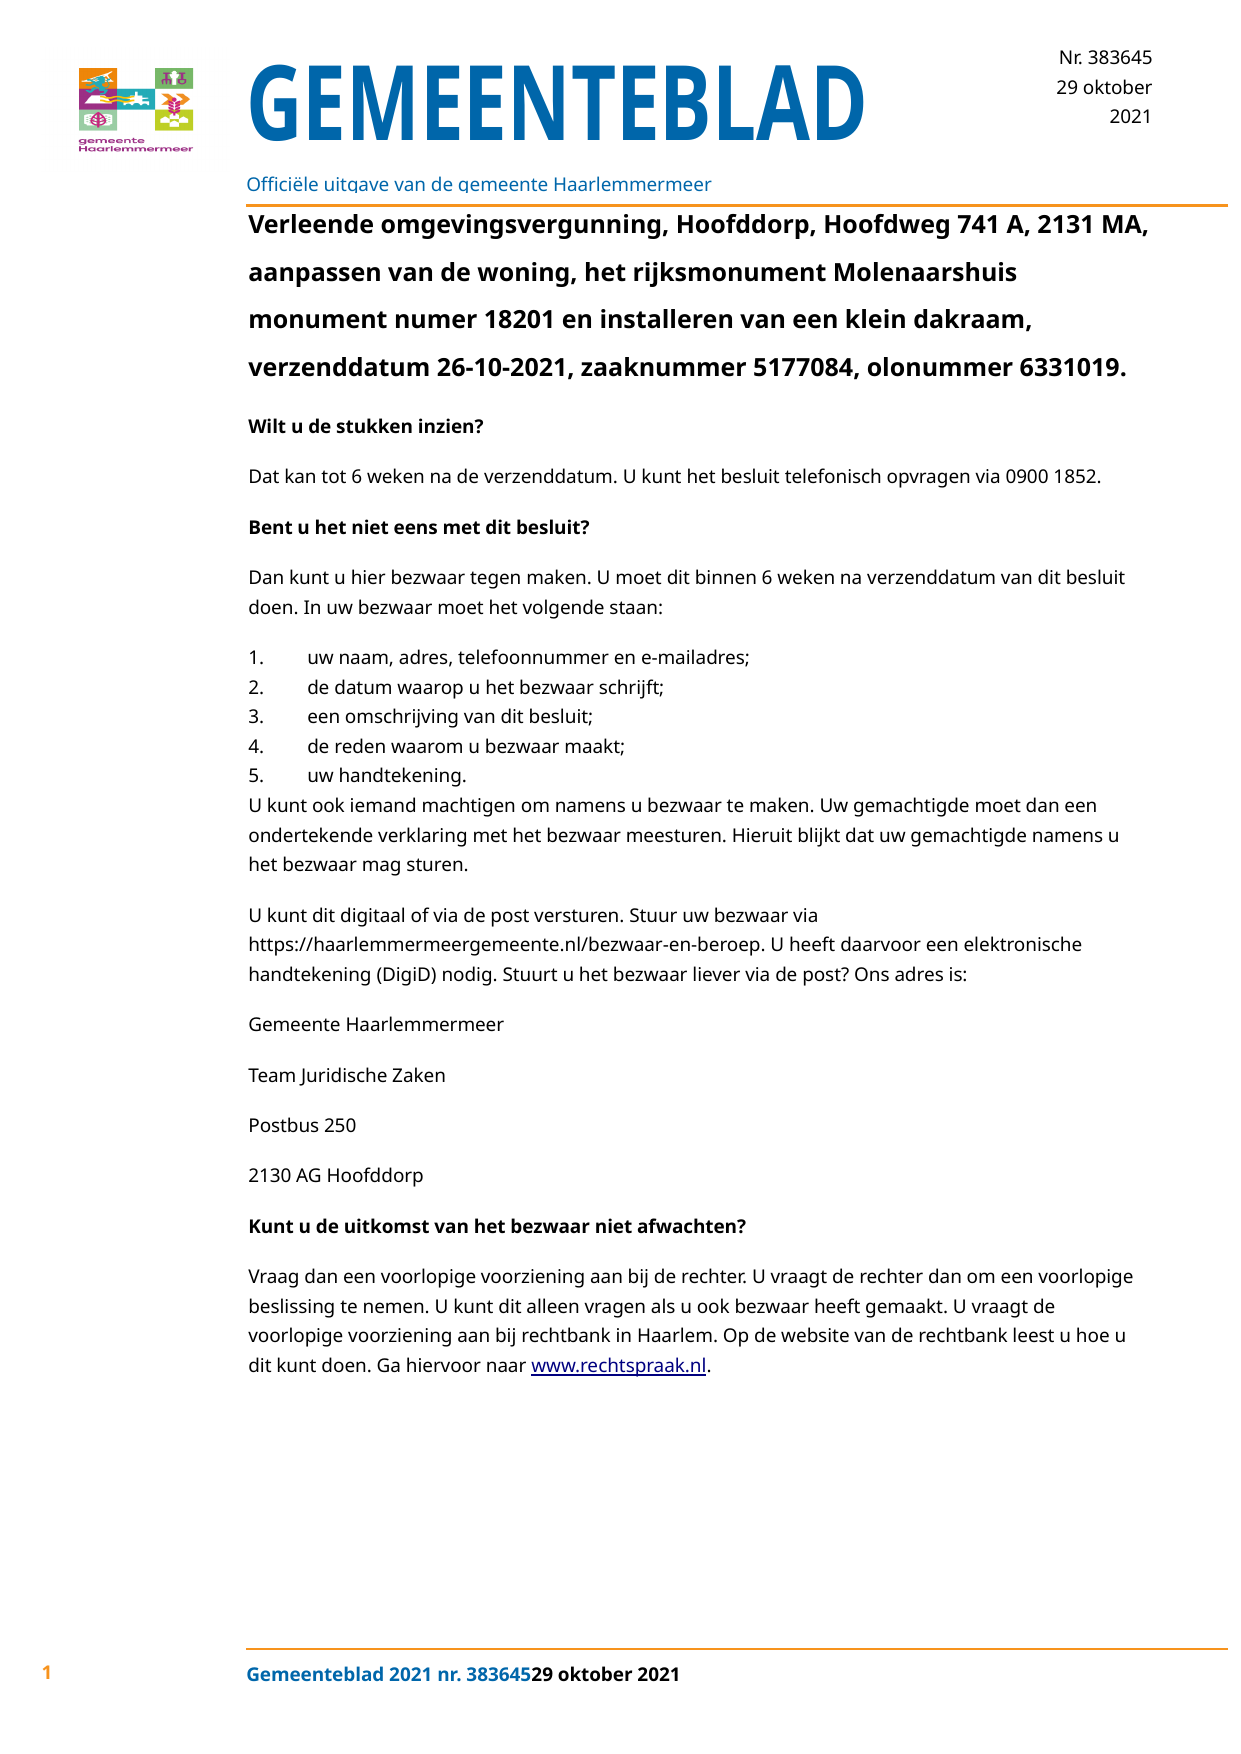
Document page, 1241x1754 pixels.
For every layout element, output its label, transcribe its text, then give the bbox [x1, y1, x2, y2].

text 2130 AG Hoofddorp [248, 1163, 1152, 1188]
text Vraag dan een voorlopige voorziening aan bij de rechter. U vraagt de rechter dan om een voorlopige beslissing te nemen. U kunt dit alleen vragen als u ook bezwaar heeft gemaakt. U vraagt de voorlopige voorziening aan bij rechtbank in Haarlem. Op de website van de rechtbank leest u hoe u dit kunt doen. Ga hiervoor naar www.rechtspraak.nl. [248, 1263, 1152, 1378]
text U kunt dit digitaal of via de post versturen. Stuur uw bezwaar via https://haarlemmermeergemeente.nl/bezwaar-en-beroep. U heeft daarvoor een elektronische handtekening (DigiD) nodig. Stuurt u het bezwaar liever via de post? Ons adres is: [248, 902, 1152, 987]
text Dan kunt u hier bezwaar tegen maken. U moet dit binnen 6 weken na verzenddatum van dit besluit doen. In uw bezwaar moet het volgende staan: [248, 564, 1152, 620]
text Dat kan tot 6 weken na de verzenddatum. U kunt het besluit telefonisch opvragen via 0900 1852. [248, 463, 1152, 489]
text Kunt u de uitkomst van het bezwaar niet afwachten? [248, 1213, 1152, 1239]
text Verleende omgevingsvergunning, Hoofddorp, Hoofdweg 741 A, 2131 MA, aanpassen van de woning, het rijksmonument Molenaarshuis monument numer 18201 en installeren van een klein dakraam, verzenddatum 26-10-2021, zaaknummer 5177084, olonummer 6331019. [248, 207, 1152, 384]
list uw handtekening. [248, 763, 1152, 788]
list uw naam, adres, telefoonnummer en e-mailadres; [248, 644, 1152, 670]
text Postbus 250 [248, 1112, 1152, 1138]
text U kunt ook iemand machtigen om namens u bezwaar te maken. Uw gemachtigde moet dan een ondertekende verklaring met het bezwaar meesturen. Hieruit blijkt dat uw gemachtigde namens u het bezwaar mag sturen. [248, 792, 1152, 877]
text Bent u het niet eens met dit besluit? [248, 514, 1152, 540]
list de datum waarop u het bezwaar schrijft; [248, 674, 1152, 700]
list een omschrijving van dit besluit; [248, 703, 1152, 729]
list de reden waarom u bezwaar maakt; [248, 733, 1152, 759]
picture [41, 47, 231, 172]
text Wilt u de stukken inzien? [248, 413, 1152, 439]
text Team Juridische Zaken [248, 1062, 1152, 1088]
text Gemeente Haarlemmermeer [248, 1011, 1152, 1037]
